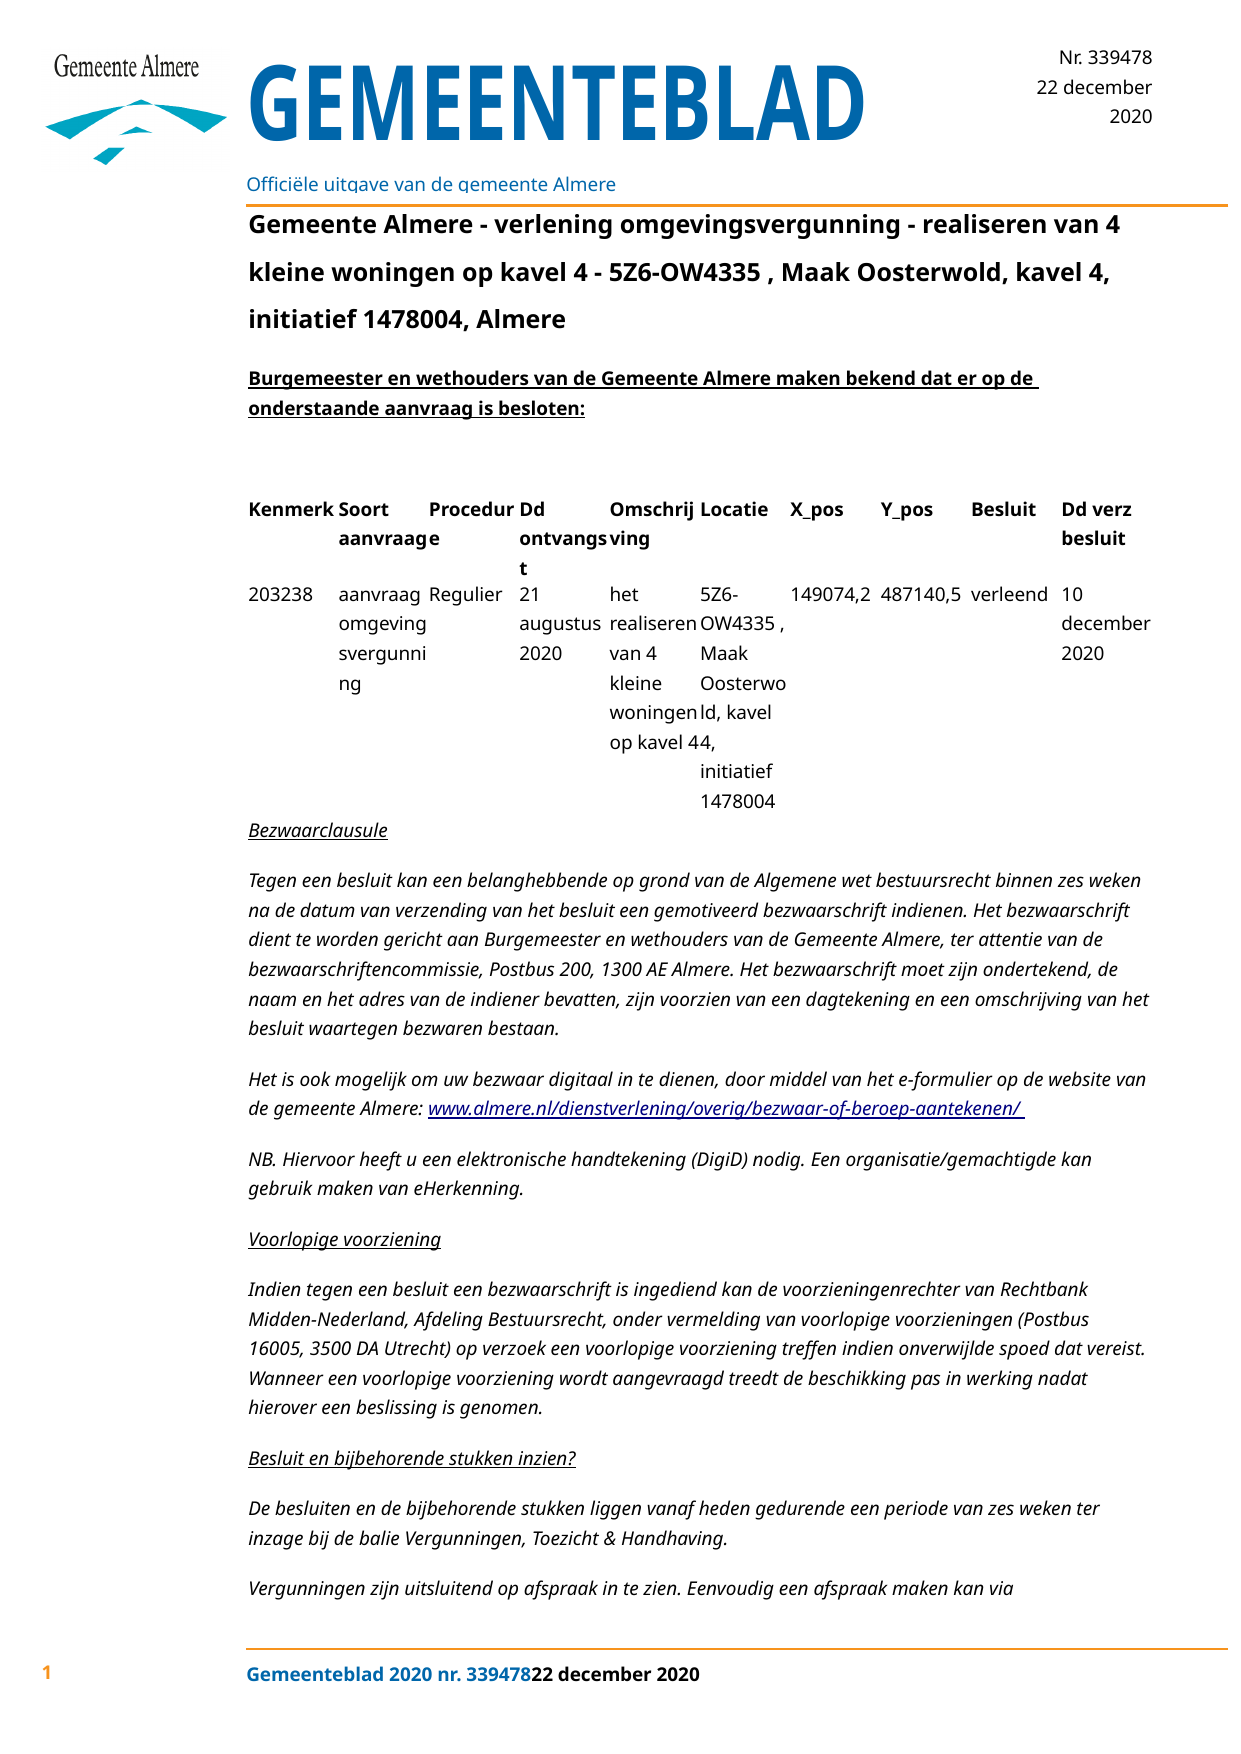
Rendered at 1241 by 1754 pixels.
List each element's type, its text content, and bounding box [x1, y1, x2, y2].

text Voorlopige voorziening [248, 1226, 1152, 1251]
table_header Procedure [429, 496, 519, 581]
table_cell het realiseren van 4 kleine woningen op kavel 4 [609, 581, 700, 814]
text Burgemeester en wethouders van de Gemeente Almere maken bekend dat er op de onderstaande aanvraag is besloten: [248, 366, 1152, 421]
table_header Dd verz besluit [1061, 496, 1152, 581]
table_cell 149074,2 [790, 581, 881, 814]
table_header Dd ontvangst [519, 496, 609, 581]
table_cell Regulier [429, 581, 519, 814]
table_cell verleend [971, 581, 1061, 814]
table_cell aanvraag omgevingsvergunning [338, 581, 429, 814]
text Gemeente Almere - verlening omgevingsvergunning - realiseren van 4 kleine woningen op kavel 4 - 5Z6-OW4335 , Maak Oosterwold, kavel 4, initiatief 1478004, Almere [248, 207, 1152, 336]
table_header Y_pos [881, 496, 971, 581]
text Het is ook mogelijk om uw bezwaar digitaal in te dienen, door middel van het e-formulier op de website van de gemeente Almere: www.almere.nl/dienstverlening/overig/bezwaar-of-beroep-aantekenen/ [248, 1066, 1152, 1121]
table_header Soort aanvraag [338, 496, 429, 581]
table_cell 10 december 2020 [1061, 581, 1152, 814]
table_cell 21 augustus 2020 [519, 581, 609, 814]
text Vergunningen zijn uitsluitend op afspraak in te zien. Eenvoudig een afspraak maken kan via [248, 1575, 1152, 1601]
table_header X_pos [790, 496, 881, 581]
text Bezwaarclausule [248, 817, 1152, 843]
text De besluiten en de bijbehorende stukken liggen vanaf heden gedurende een periode van zes weken ter inzage bij de balie Vergunningen, Toezicht & Handhaving. [248, 1495, 1152, 1551]
table_header Omschrijving [609, 496, 700, 581]
text Besluit en bijbehorende stukken inzien? [248, 1445, 1152, 1471]
table_cell 5Z6-OW4335 , Maak Oosterwold, kavel 4, initiatief 1478004 [700, 581, 790, 814]
table_header Besluit [971, 496, 1061, 581]
table_cell 487140,5 [881, 581, 971, 814]
table_header Kenmerk [248, 496, 338, 581]
text Indien tegen een besluit een bezwaarschrift is ingediend kan de voorzieningenrechter van Rechtbank Midden-Nederland, Afdeling Bestuursrecht, onder vermelding van voorlopige voorzieningen (Postbus 16005, 3500 DA Utrecht) op verzoek een voorlopige voorziening treffen indien onverwijlde spoed dat vereist. Wanneer een voorlopige voorziening wordt aangevraagd treedt de beschikking pas in werking nadat hierover een beslissing is genomen. [248, 1276, 1152, 1420]
table_header Locatie [700, 496, 790, 581]
text Tegen een besluit kan een belanghebbende op grond van de Algemene wet bestuursrecht binnen zes weken na de datum van verzending van het besluit een gemotiveerd bezwaarschrift indienen. Het bezwaarschrift dient te worden gericht aan Burgemeester en wethouders van de Gemeente Almere, ter attentie van de bezwaarschriftencommissie, Postbus 200, 1300 AE Almere. Het bezwaarschrift moet zijn ondertekend, de naam en het adres van de indiener bevatten, zijn voorzien van een dagtekening en een omschrijving van het besluit waartegen bezwaren bestaan. [248, 867, 1152, 1041]
text NB. Hiervoor heeft u een elektronische handtekening (DigiD) nodig. Een organisatie/gemachtigde kan gebruik maken van eHerkenning. [248, 1146, 1152, 1201]
picture [41, 47, 231, 172]
table_cell 203238 [248, 581, 338, 814]
